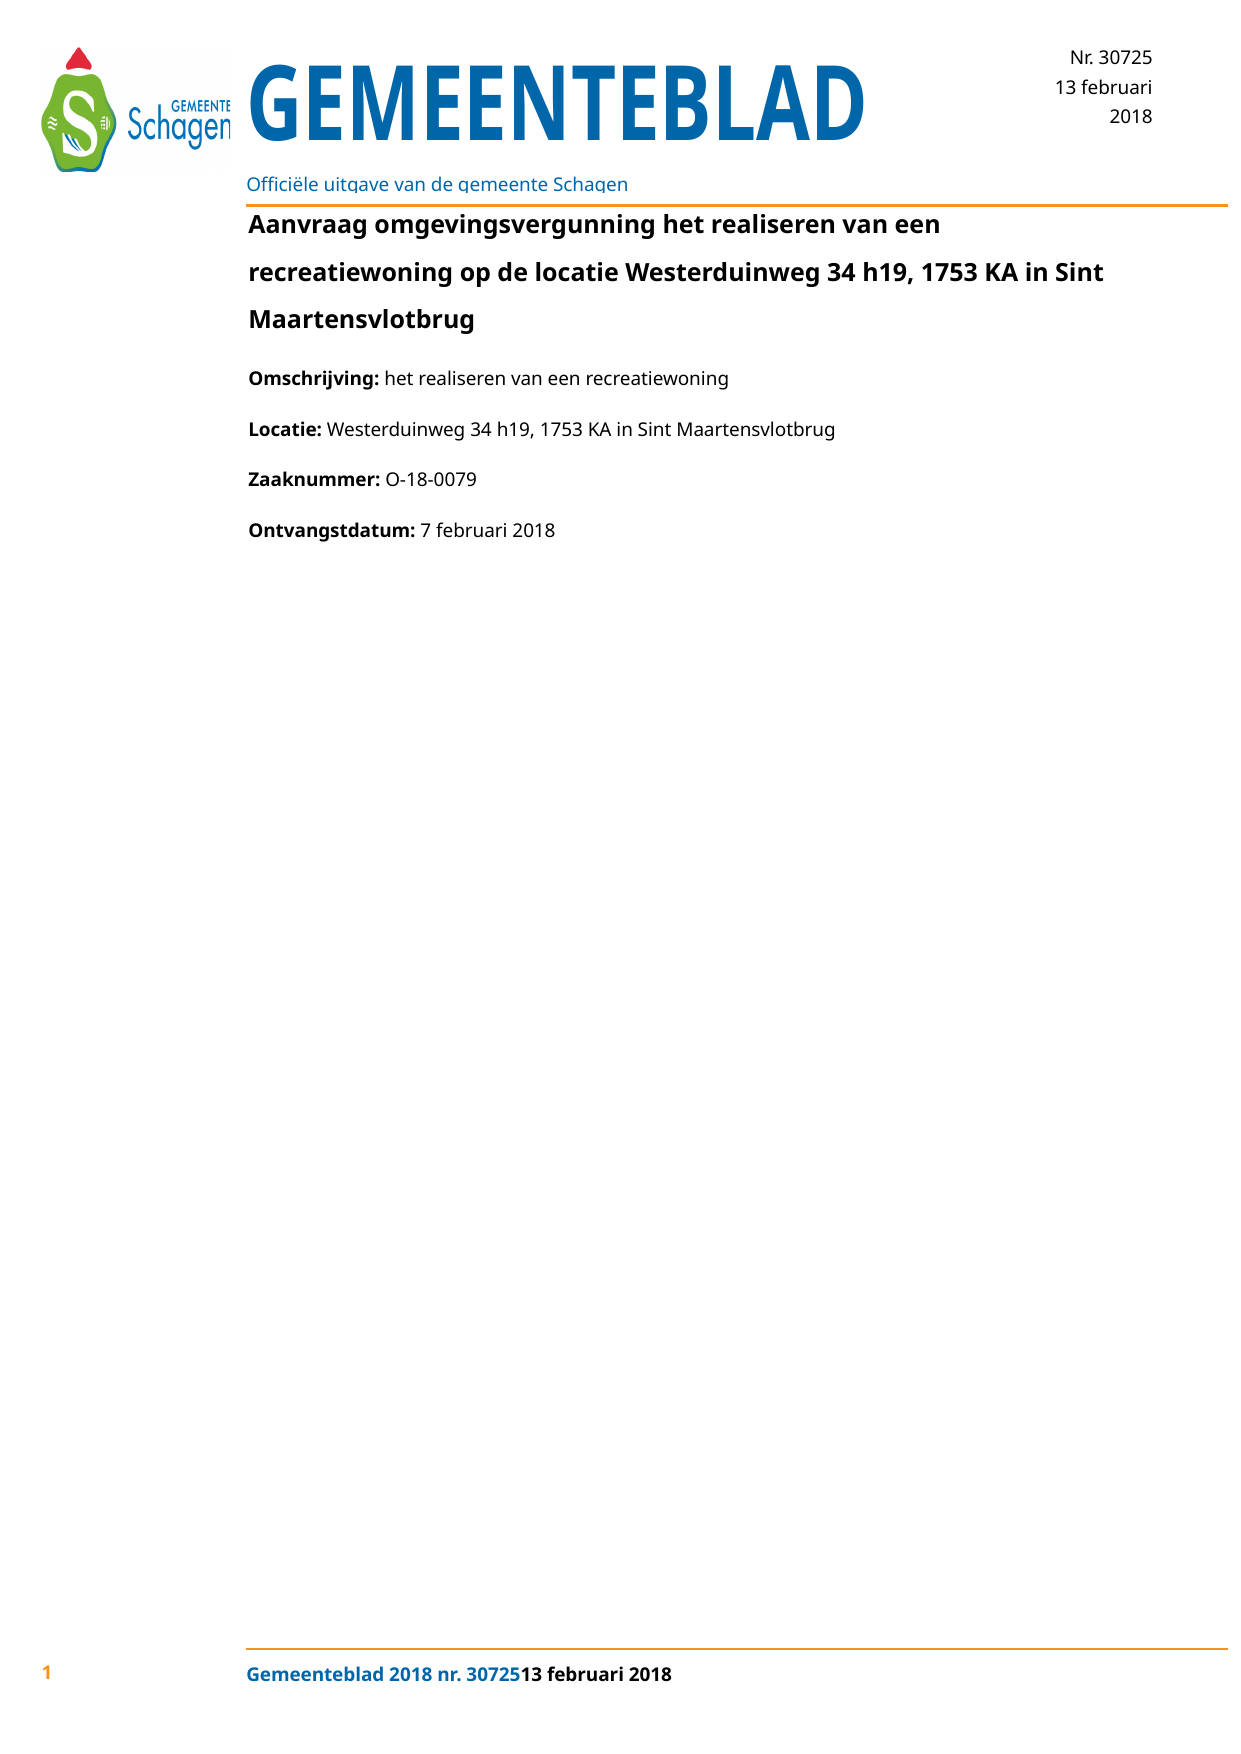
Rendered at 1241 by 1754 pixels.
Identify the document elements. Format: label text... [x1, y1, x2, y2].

text Zaaknummer: O-18-0079 [248, 466, 1152, 492]
text Omschrijving: het realiseren van een recreatiewoning [248, 366, 1152, 391]
text Aanvraag omgevingsvergunning het realiseren van een recreatiewoning op de locatie Westerduinweg 34 h19, 1753 KA in Sint Maartensvlotbrug [248, 207, 1152, 336]
text Locatie: Westerduinweg 34 h19, 1753 KA in Sint Maartensvlotbrug [248, 416, 1152, 442]
picture [41, 47, 231, 172]
text Ontvangstdatum: 7 februari 2018 [248, 517, 1152, 542]
